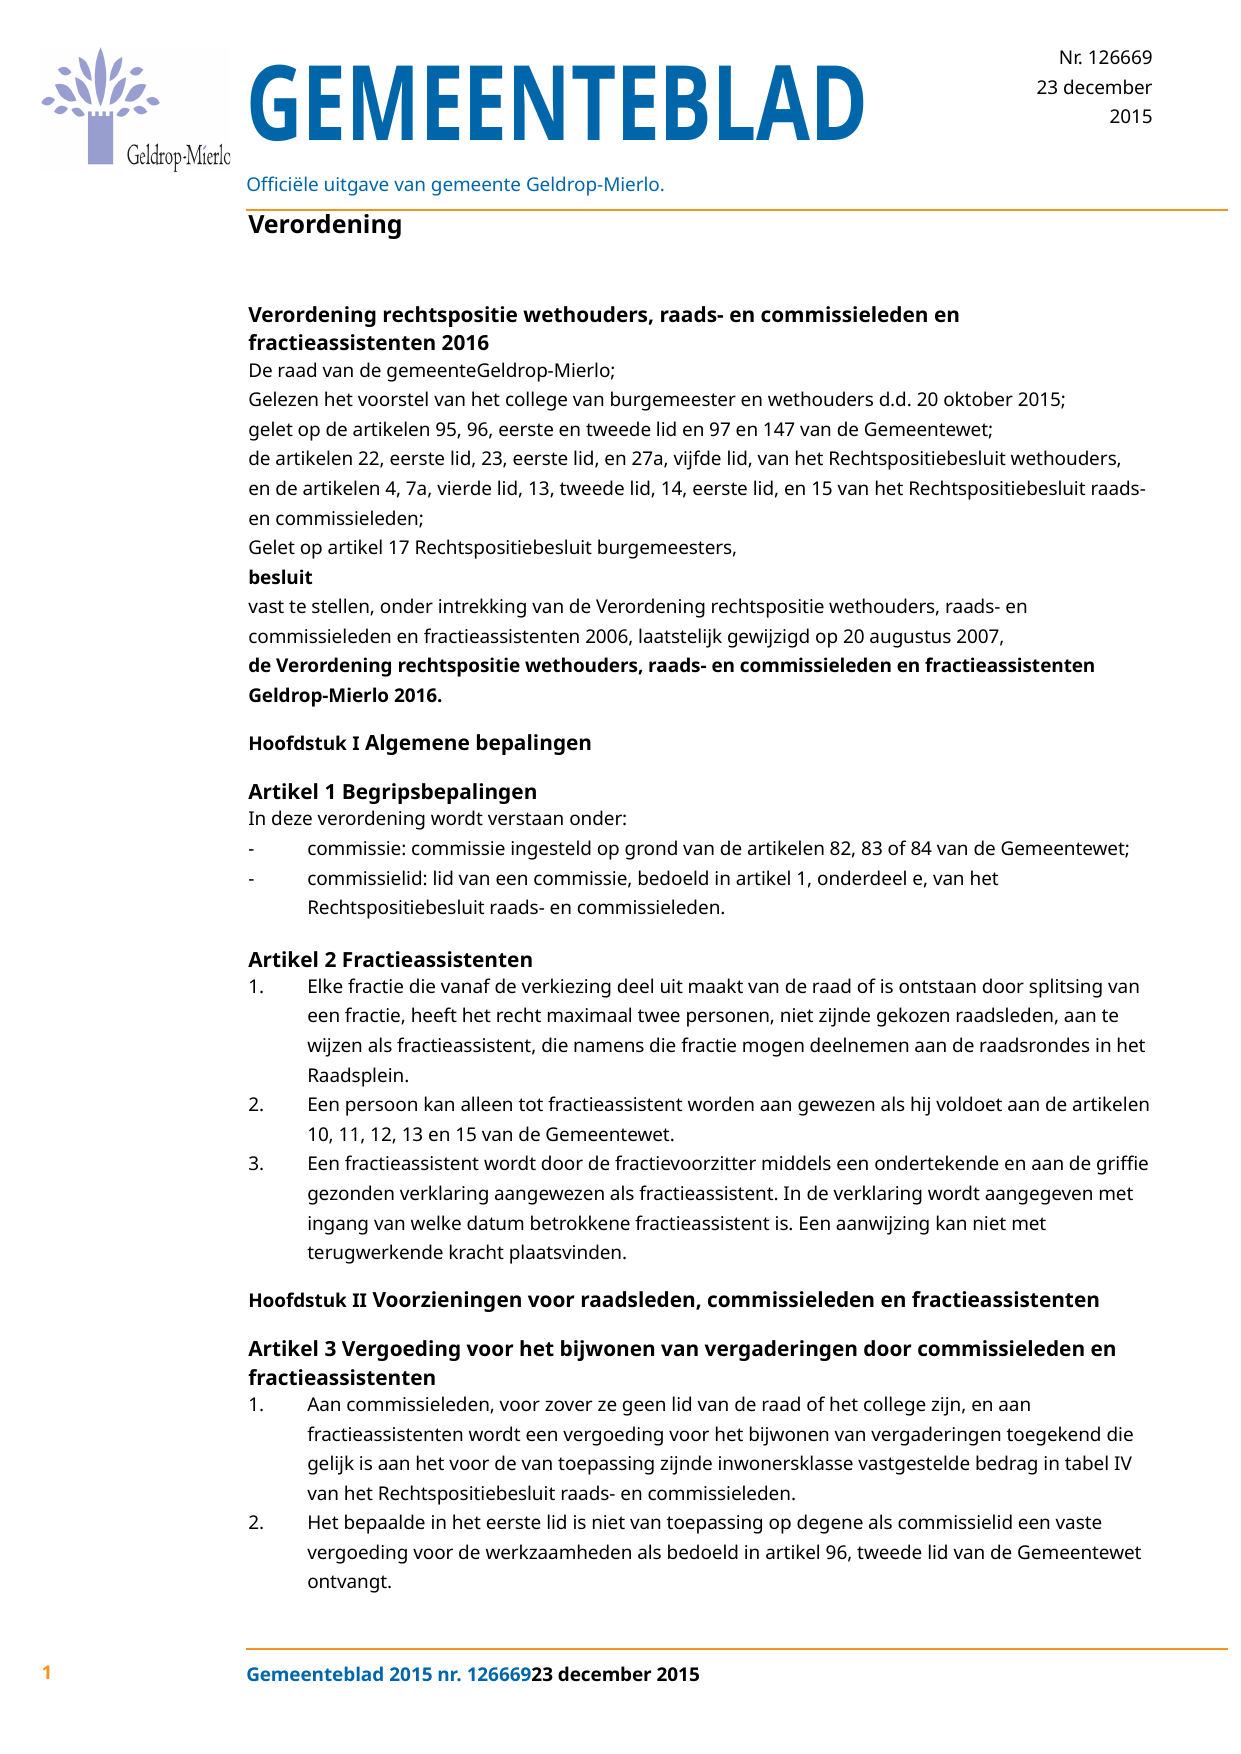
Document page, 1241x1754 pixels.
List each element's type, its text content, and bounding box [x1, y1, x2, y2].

text Verordening rechtspositie wethouders, raads- en commissieleden en fractieassistenten 2016 [248, 300, 1152, 357]
list Aan commissieleden, voor zover ze geen lid van de raad of het college zijn, en aan fractieassistenten wordt een vergoeding voor het bijwonen van vergaderingen toegekend die gelijk is aan het voor de van toepassing zijnde inwonersklasse vastgestelde bedrag in tabel IV van het Rechtspositiebesluit raads- en commissieleden. [248, 1391, 1152, 1506]
text Gelet op artikel 17 Rechtspositiebesluit burgemeesters, [248, 534, 1152, 560]
text Hoofdstuk I Algemene bepalingen [248, 728, 1152, 756]
list commissielid: lid van een commissie, bedoeld in artikel 1, onderdeel e, van het Rechtspositiebesluit raads- en commissieleden. [248, 865, 1152, 920]
text Artikel 1 Begripsbepalingen [248, 777, 1152, 806]
text gelet op de artikelen 95, 96, eerste en tweede lid en 97 en 147 van de Gemeentewet; [248, 416, 1152, 442]
list Het bepaalde in het eerste lid is niet van toepassing op degene als commissielid een vaste vergoeding voor de werkzaamheden als bedoeld in artikel 96, tweede lid van de Gemeentewet ontvangt. [248, 1509, 1152, 1594]
text Gelezen het voorstel van het college van burgemeester en wethouders d.d. 20 oktober 2015; [248, 386, 1152, 412]
list Een fractieassistent wordt door de fractievoorzitter middels een ondertekende en aan de griffie gezonden verklaring aangewezen als fractieassistent. In de verklaring wordt aangegeven met ingang van welke datum betrokkene fractieassistent is. Een aanwijzing kan niet met terugwerkende kracht plaatsvinden. [248, 1151, 1152, 1265]
text Hoofdstuk II Voorzieningen voor raadsleden, commissieleden en fractieassistenten [248, 1285, 1152, 1313]
text In deze verordening wordt verstaan onder: [248, 806, 1152, 831]
text Artikel 2 Fractieassistenten [248, 945, 1152, 973]
text vast te stellen, onder intrekking van de Verordening rechtspositie wethouders, raads- en commissieleden en fractieassistenten 2006, laatstelijk gewijzigd op 20 augustus 2007, [248, 593, 1152, 649]
text en de artikelen 4, 7a, vierde lid, 13, tweede lid, 14, eerste lid, en 15 van het Rechtspositiebesluit raads- en commissieleden; [248, 475, 1152, 530]
list commissie: commissie ingesteld op grond van de artikelen 82, 83 of 84 van de Gemeentewet; [248, 835, 1152, 861]
text de Verordening rechtspositie wethouders, raads- en commissieleden en fractieassistenten Geldrop-Mierlo 2016. [248, 653, 1152, 708]
text de artikelen 22, eerste lid, 23, eerste lid, en 27a, vijfde lid, van het Rechtspositiebesluit wethouders, [248, 446, 1152, 471]
text besluit [248, 564, 1152, 589]
text De raad van de gemeenteGeldrop-Mierlo; [248, 357, 1152, 382]
text Artikel 3 Vergoeding voor het bijwonen van vergaderingen door commissieleden en fractieassistenten [248, 1334, 1152, 1391]
list Elke fractie die vanaf de verkiezing deel uit maakt van de raad of is ontstaan door splitsing van een fractie, heeft het recht maximaal twee personen, niet zijnde gekozen raadsleden, aan te wijzen als fractieassistent, die namens die fractie mogen deelnemen aan de raadsrondes in het Raadsplein. [248, 973, 1152, 1088]
text Verordening [248, 211, 1152, 241]
picture [41, 47, 231, 172]
list Een persoon kan alleen tot fractieassistent worden aan gewezen als hij voldoet aan de artikelen 10, 11, 12, 13 en 15 van de Gemeentewet. [248, 1091, 1152, 1147]
